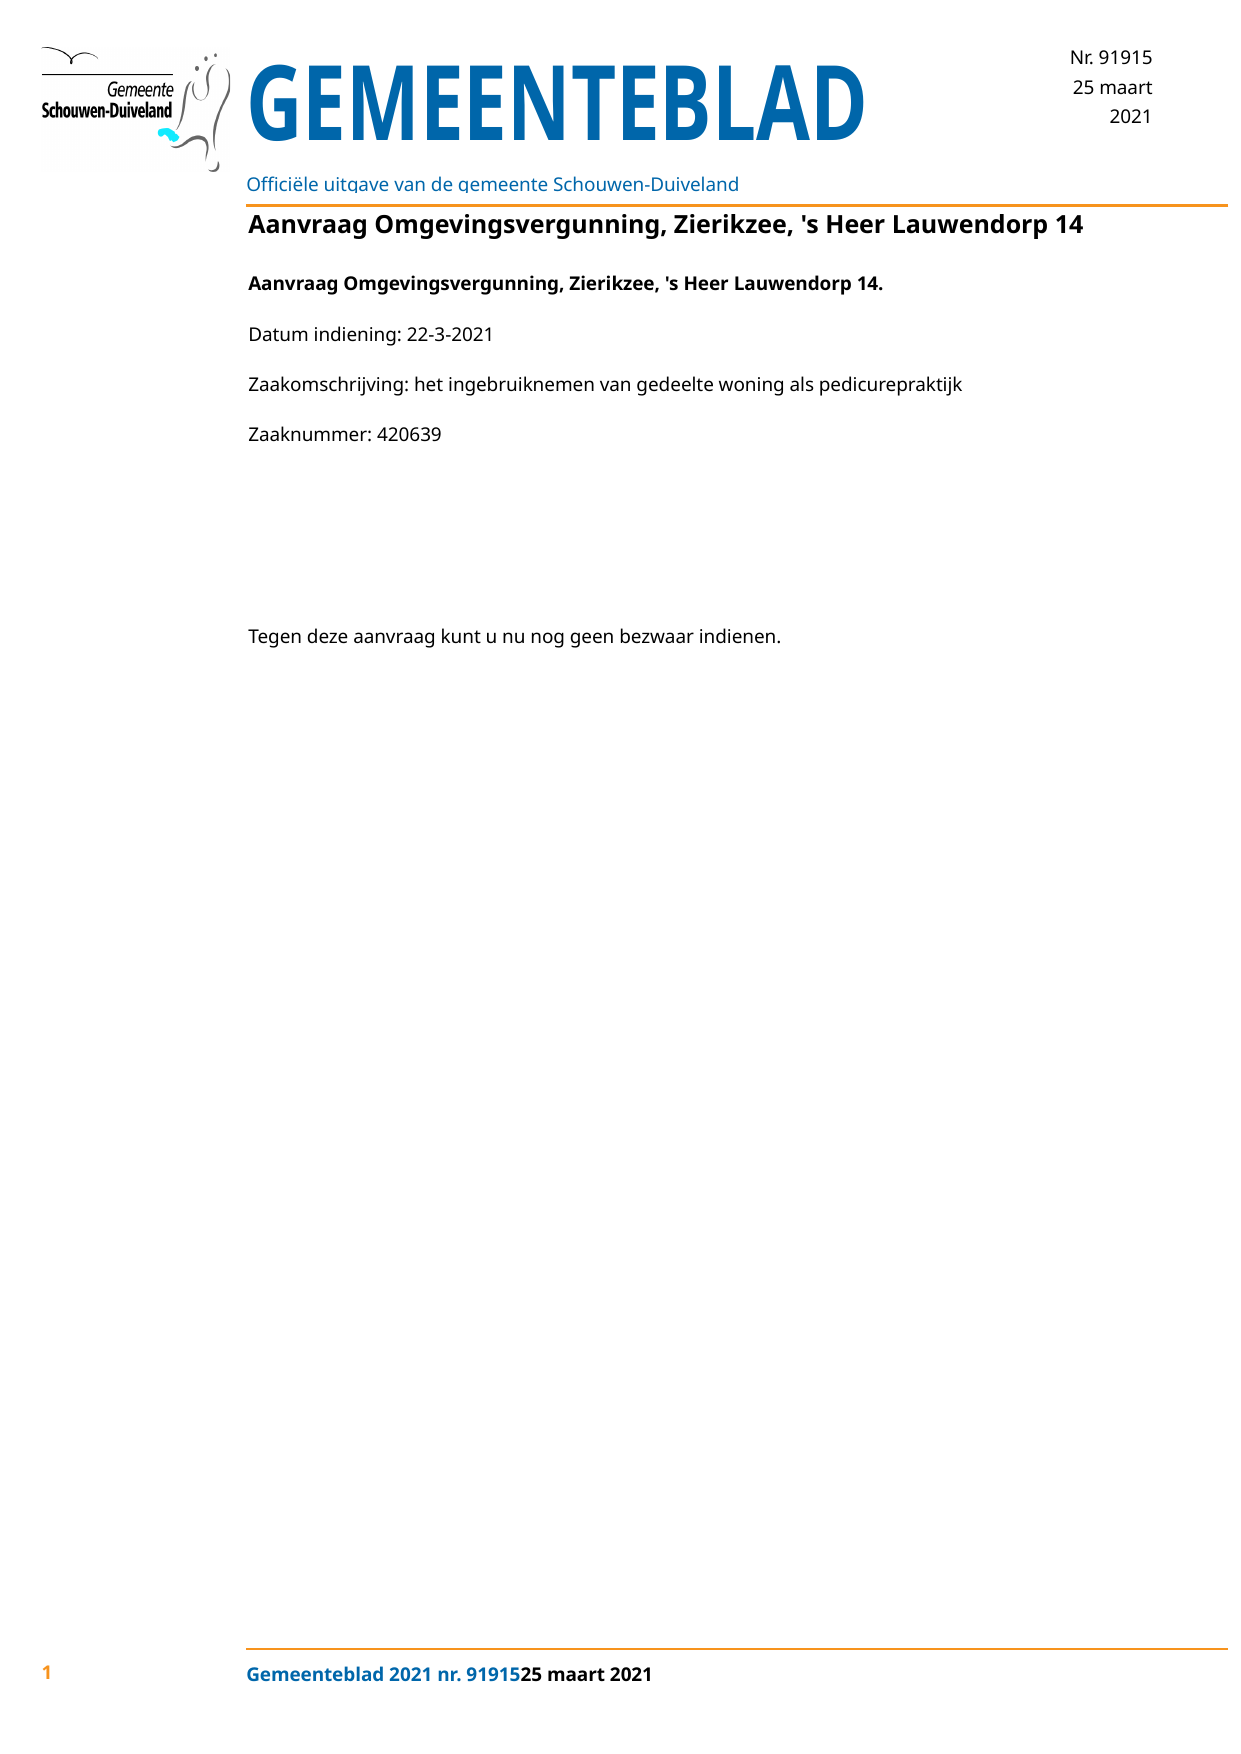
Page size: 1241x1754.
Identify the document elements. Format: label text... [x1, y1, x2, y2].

text Datum indiening: 22-3-2021 [248, 321, 1152, 346]
text Zaakomschrijving: het ingebruiknemen van gedeelte woning als pedicurepraktijk [248, 371, 1152, 397]
text Zaaknummer: 420639 [248, 422, 1152, 447]
text Tegen deze aanvraag kunt u nu nog geen bezwaar indienen. [248, 623, 1152, 649]
text Aanvraag Omgevingsvergunning, Zierikzee, 's Heer Lauwendorp 14 [248, 207, 1152, 241]
text Aanvraag Omgevingsvergunning, Zierikzee, 's Heer Lauwendorp 14. [248, 270, 1152, 296]
picture [41, 47, 231, 172]
